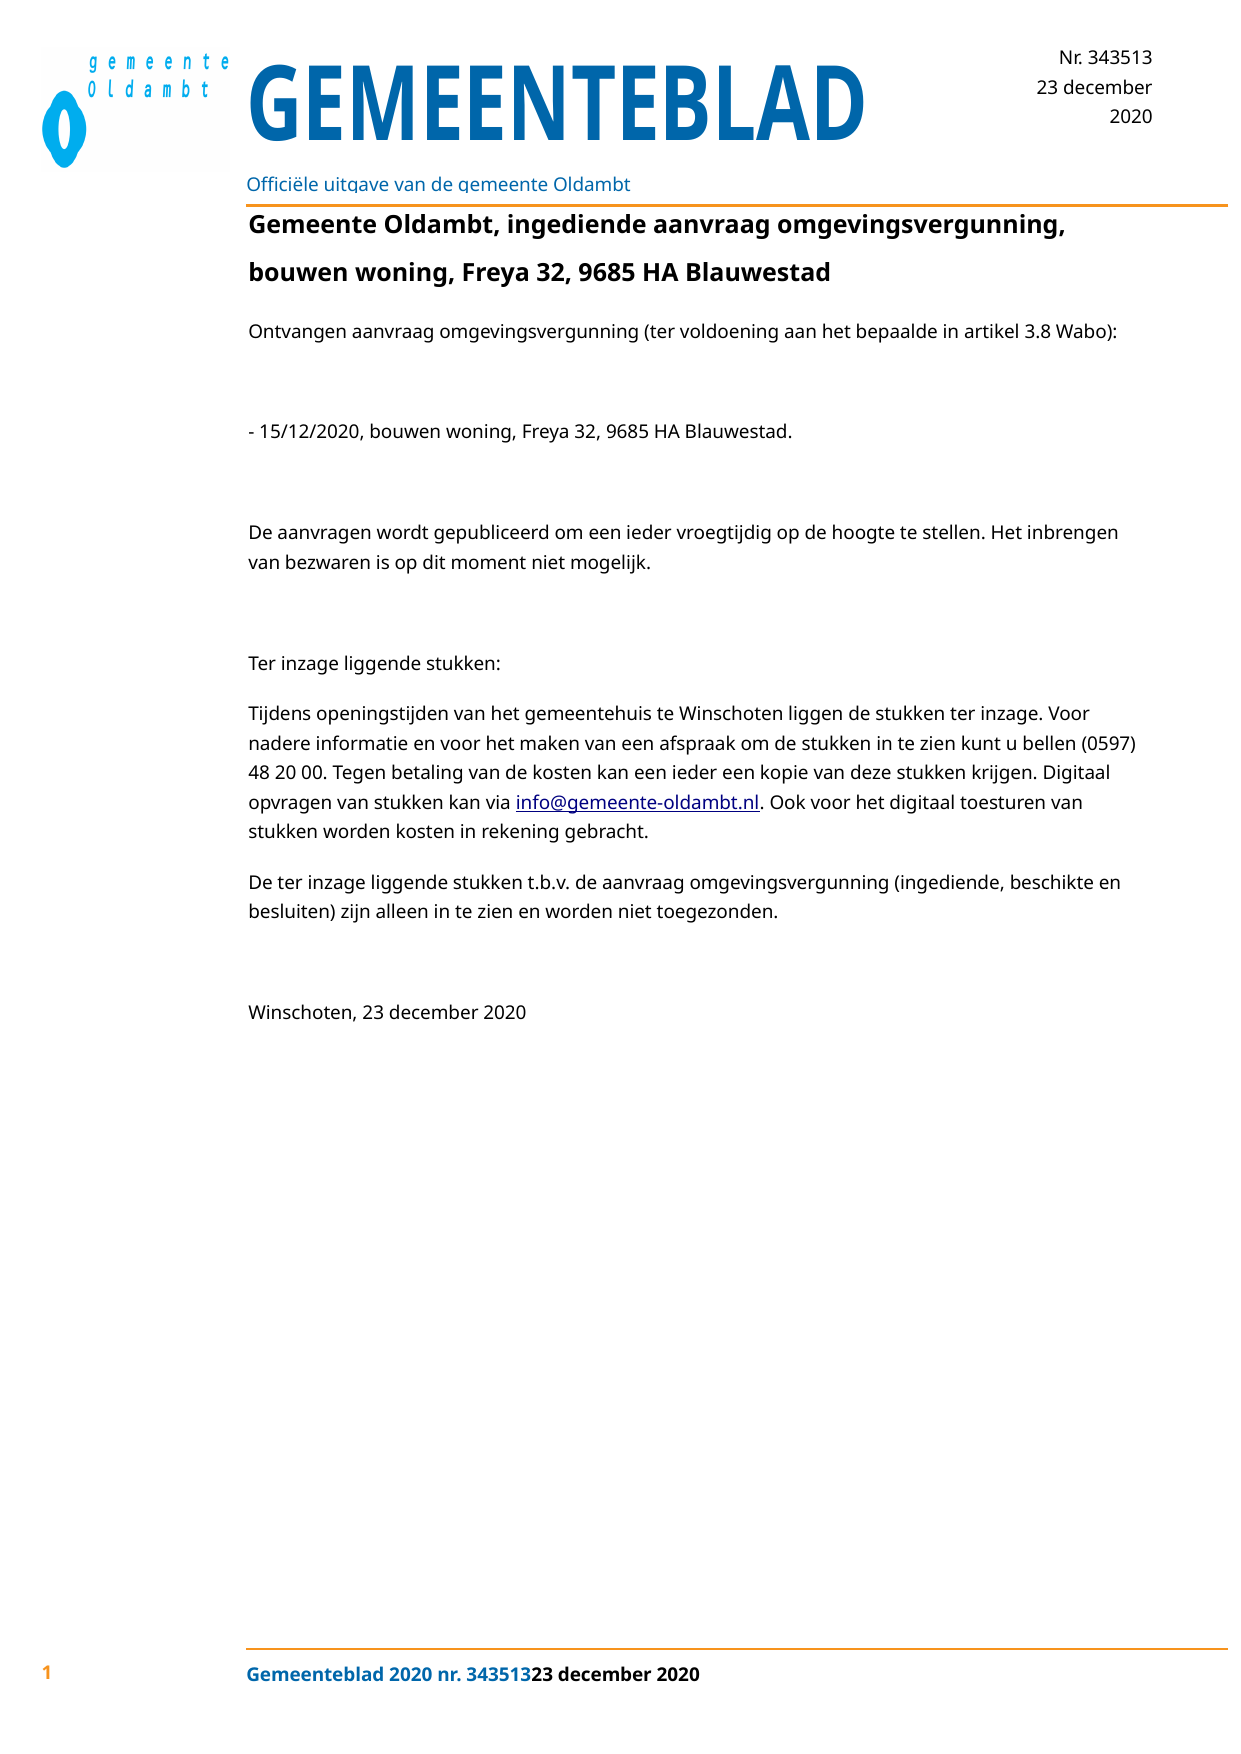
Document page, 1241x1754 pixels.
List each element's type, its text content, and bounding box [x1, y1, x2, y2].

text De ter inzage liggende stukken t.b.v. de aanvraag omgevingsvergunning (ingediende, beschikte en besluiten) zijn alleen in te zien en worden niet toegezonden. [248, 869, 1152, 924]
text De aanvragen wordt gepubliceerd om een ieder vroegtijdig op de hoogte te stellen. Het inbrengen van bezwaren is op dit moment niet mogelijk. [248, 519, 1152, 575]
text Tijdens openingstijden van het gemeentehuis te Winschoten liggen de stukken ter inzage. Voor nadere informatie en voor het maken van een afspraak om de stukken in te zien kunt u bellen (0597) 48 20 00. Tegen betaling van de kosten kan een ieder een kopie van deze stukken krijgen. Digitaal opvragen van stukken kan via info@gemeente-oldambt.nl. Ook voor het digitaal toesturen van stukken worden kosten in rekening gebracht. [248, 700, 1152, 844]
text Ontvangen aanvraag omgevingsvergunning (ter voldoening aan het bepaalde in artikel 3.8 Wabo): [248, 318, 1152, 344]
text Gemeente Oldambt, ingediende aanvraag omgevingsvergunning, bouwen woning, Freya 32, 9685 HA Blauwestad [248, 207, 1152, 288]
picture [41, 47, 231, 172]
text Winschoten, 23 december 2020 [248, 999, 1152, 1025]
text - 15/12/2020, bouwen woning, Freya 32, 9685 HA Blauwestad. [248, 419, 1152, 444]
text Ter inzage liggende stukken: [248, 650, 1152, 676]
